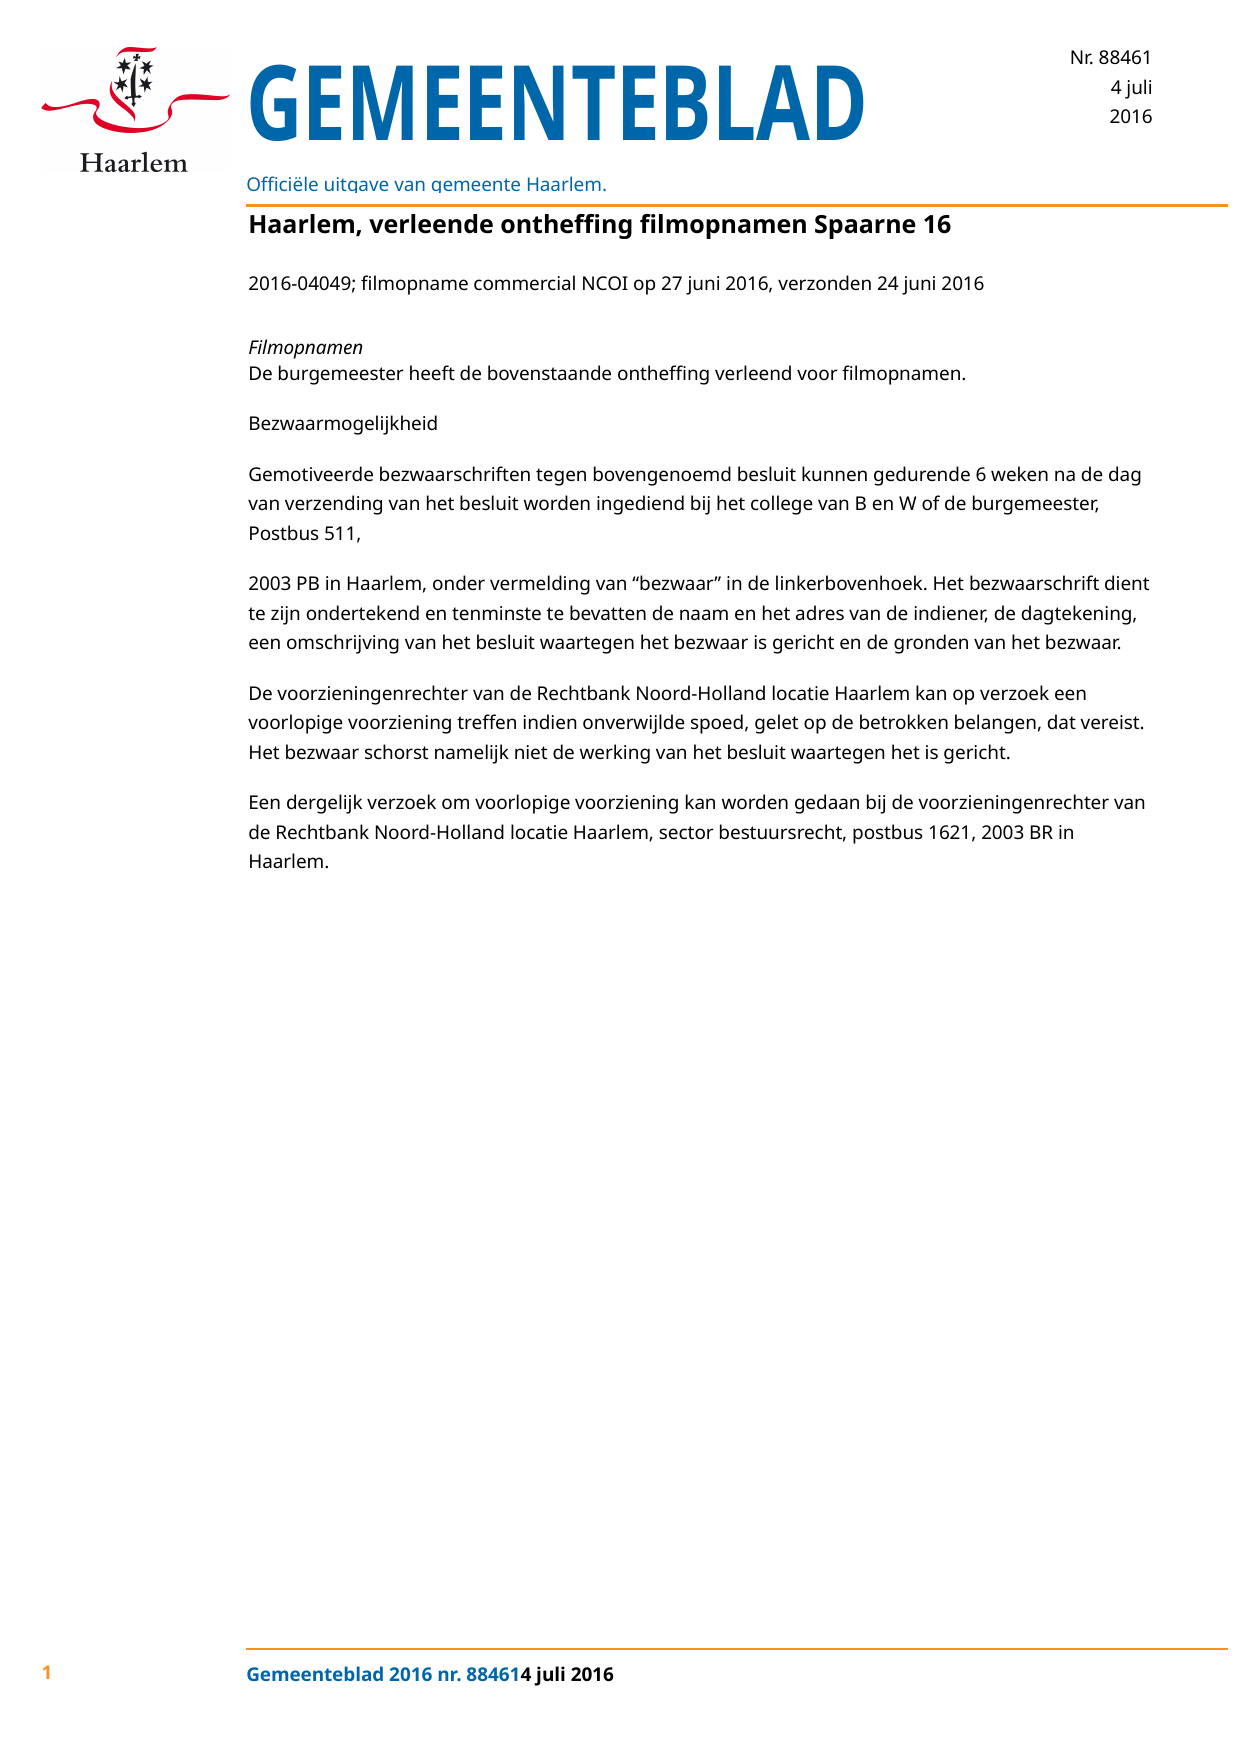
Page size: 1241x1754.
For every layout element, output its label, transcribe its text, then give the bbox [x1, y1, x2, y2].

text 2003 PB in Haarlem, onder vermelding van “bezwaar” in de linkerbovenhoek. Het bezwaarschrift dient te zijn ondertekend en tenminste te bevatten de naam en het adres van de indiener, de dagtekening, een omschrijving van het besluit waartegen het bezwaar is gericht en de gronden van het bezwaar. [248, 570, 1152, 655]
text Een dergelijk verzoek om voorlopige voorziening kan worden gedaan bij de voorzieningenrechter van de Rechtbank Noord-Holland locatie Haarlem, sector bestuursrecht, postbus 1621, 2003 BR in Haarlem. [248, 789, 1152, 874]
picture [41, 47, 231, 172]
text Filmopnamen [248, 334, 1152, 360]
text De burgemeester heeft de bovenstaande ontheffing verleend voor filmopnamen. [248, 360, 1152, 386]
text Haarlem, verleende ontheffing filmopnamen Spaarne 16 [248, 207, 1152, 241]
text Bezwaarmogelijkheid [248, 410, 1152, 436]
text De voorzieningenrechter van de Rechtbank Noord-Holland locatie Haarlem kan op verzoek een voorlopige voorziening treffen indien onverwijlde spoed, gelet op de betrokken belangen, dat vereist. Het bezwaar schorst namelijk niet de werking van het besluit waartegen het is gericht. [248, 680, 1152, 765]
text 2016-04049; filmopname commercial NCOI op 27 juni 2016, verzonden 24 juni 2016 [248, 270, 1152, 296]
text Gemotiveerde bezwaarschriften tegen bovengenoemd besluit kunnen gedurende 6 weken na de dag van verzending van het besluit worden ingediend bij het college van B en W of de burgemeester, Postbus 511, [248, 461, 1152, 546]
